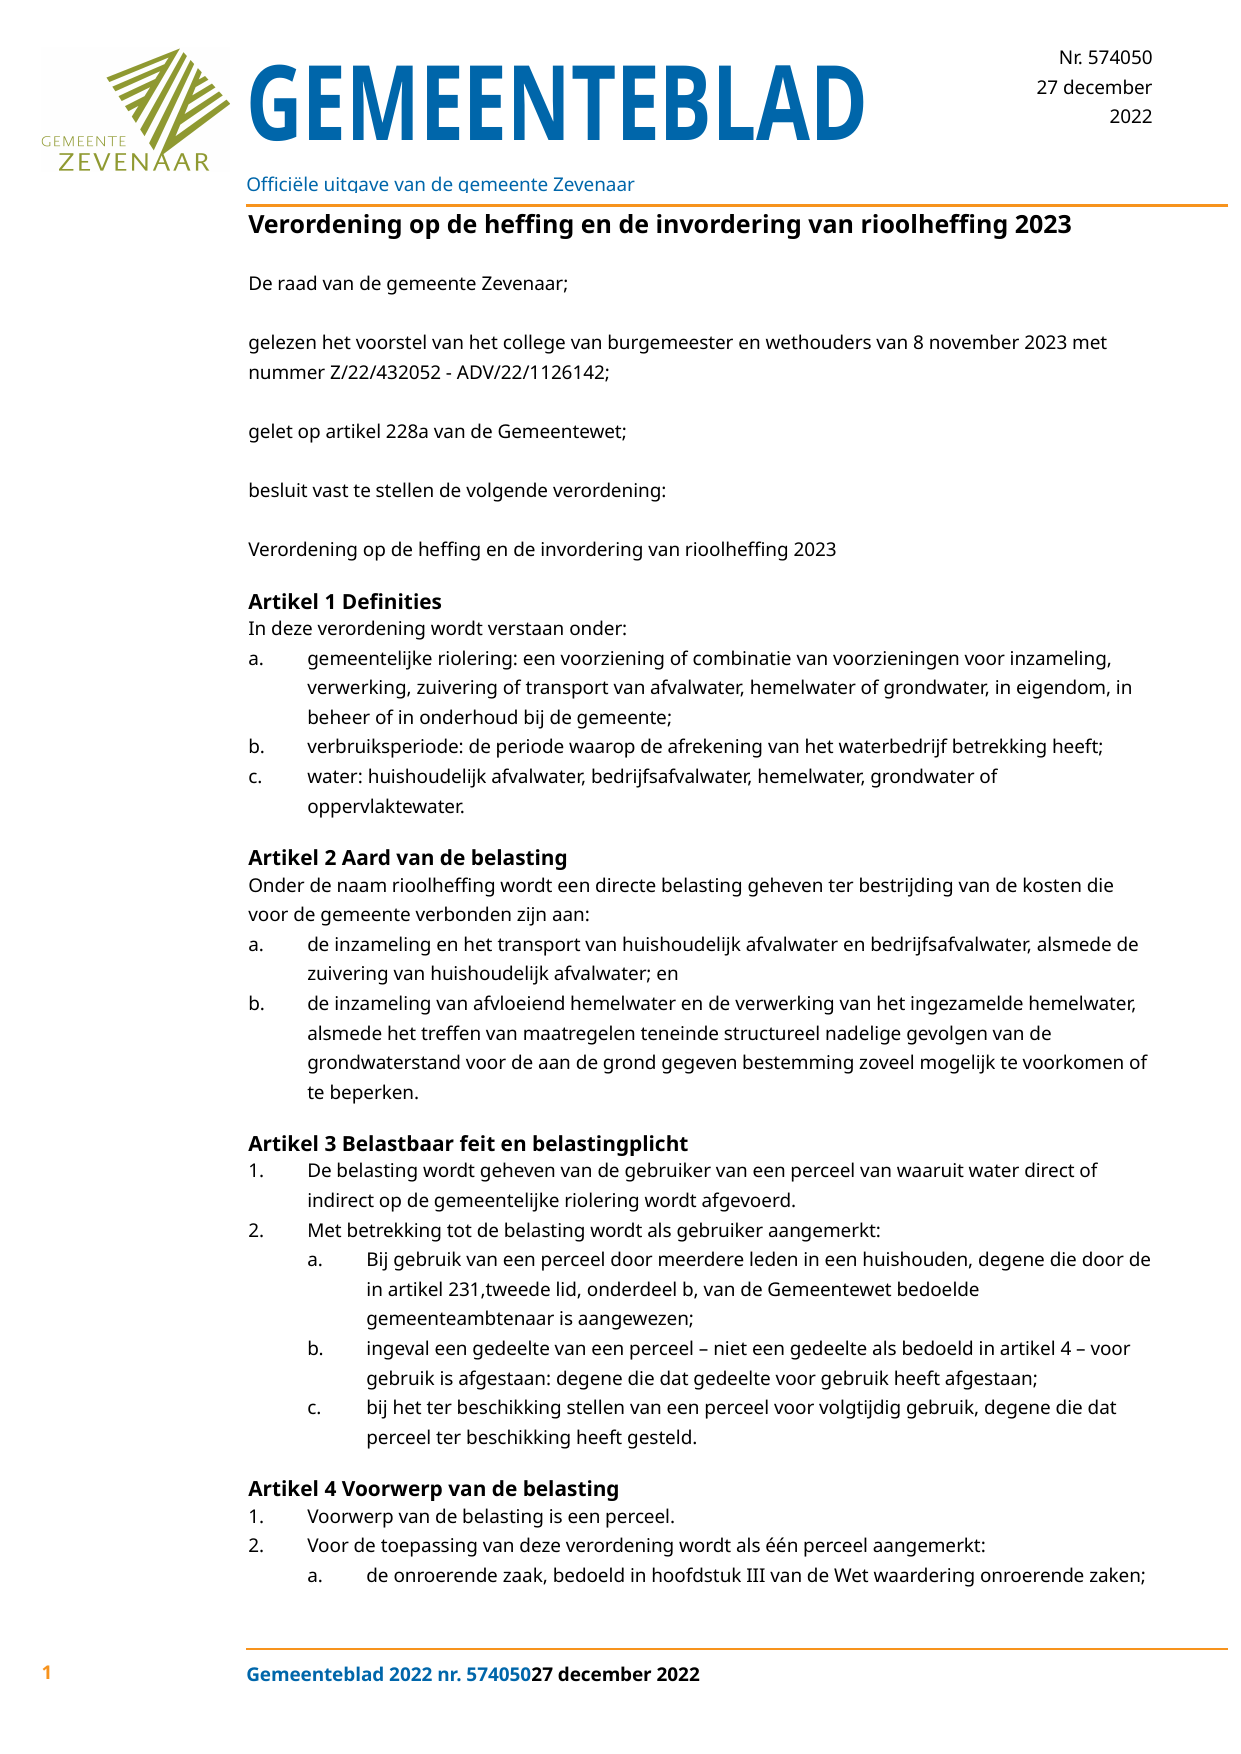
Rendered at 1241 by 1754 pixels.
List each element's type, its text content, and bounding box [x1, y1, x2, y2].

list water: huishoudelijk afvalwater, bedrijfsafvalwater, hemelwater, grondwater of oppervlaktewater. [248, 763, 1152, 819]
list de inzameling en het transport van huishoudelijk afvalwater en bedrijfsafvalwater, alsmede de zuivering van huishoudelijk afvalwater; en [248, 931, 1152, 986]
list De belasting wordt geheven van de gebruiker van een perceel van waaruit water direct of indirect op de gemeentelijke riolering wordt afgevoerd. [248, 1158, 1152, 1213]
list ingeval een gedeelte van een perceel – niet een gedeelte als bedoeld in artikel 4 – voor gebruik is afgestaan: degene die dat gedeelte voor gebruik heeft afgestaan; [307, 1335, 1152, 1391]
list Voor de toepassing van deze verordening wordt als één perceel aangemerkt: [248, 1532, 1152, 1558]
list Bij gebruik van een perceel door meerdere leden in een huishouden, degene die door de in artikel 231,tweede lid, onderdeel b, van de Gemeentewet bedoelde gemeenteambtenaar is aangewezen; [307, 1246, 1152, 1331]
text gelezen het voorstel van het college van burgemeester en wethouders van 8 november 2023 met nummer Z/22/432052 - ADV/22/1126142; [248, 329, 1152, 385]
text gelet op artikel 228a van de Gemeentewet; [248, 418, 1152, 444]
text Artikel 1 Definities [248, 587, 1152, 615]
list Voorwerp van de belasting is een perceel. [248, 1503, 1152, 1528]
text Artikel 2 Aard van de belasting [248, 843, 1152, 872]
text Artikel 4 Voorwerp van de belasting [248, 1474, 1152, 1503]
text In deze verordening wordt verstaan onder: [248, 615, 1152, 641]
text Verordening op de heffing en de invordering van rioolheffing 2023 [248, 537, 1152, 562]
text Verordening op de heffing en de invordering van rioolheffing 2023 [248, 207, 1152, 241]
list Met betrekking tot de belasting wordt als gebruiker aangemerkt: [248, 1217, 1152, 1243]
picture [41, 47, 231, 172]
text De raad van de gemeente Zevenaar; [248, 270, 1152, 296]
list bij het ter beschikking stellen van een perceel voor volgtijdig gebruik, degene die dat perceel ter beschikking heeft gesteld. [307, 1394, 1152, 1450]
text Artikel 3 Belastbaar feit en belastingplicht [248, 1129, 1152, 1158]
text besluit vast te stellen de volgende verordening: [248, 477, 1152, 503]
list de onroerende zaak, bedoeld in hoofdstuk III van de Wet waardering onroerende zaken; [307, 1562, 1152, 1588]
list gemeentelijke riolering: een voorziening of combinatie van voorzieningen voor inzameling, verwerking, zuivering of transport van afvalwater, hemelwater of grondwater, in eigendom, in beheer of in onderhoud bij de gemeente; [248, 645, 1152, 730]
list verbruiksperiode: de periode waarop de afrekening van het waterbedrijf betrekking heeft; [248, 734, 1152, 759]
list de inzameling van afvloeiend hemelwater en de verwerking van het ingezamelde hemelwater, alsmede het treffen van maatregelen teneinde structureel nadelige gevolgen van de grondwaterstand voor de aan de grond gegeven bestemming zoveel mogelijk te voorkomen of te beperken. [248, 990, 1152, 1104]
text Onder de naam rioolheffing wordt een directe belasting geheven ter bestrijding van de kosten die voor de gemeente verbonden zijn aan: [248, 872, 1152, 927]
